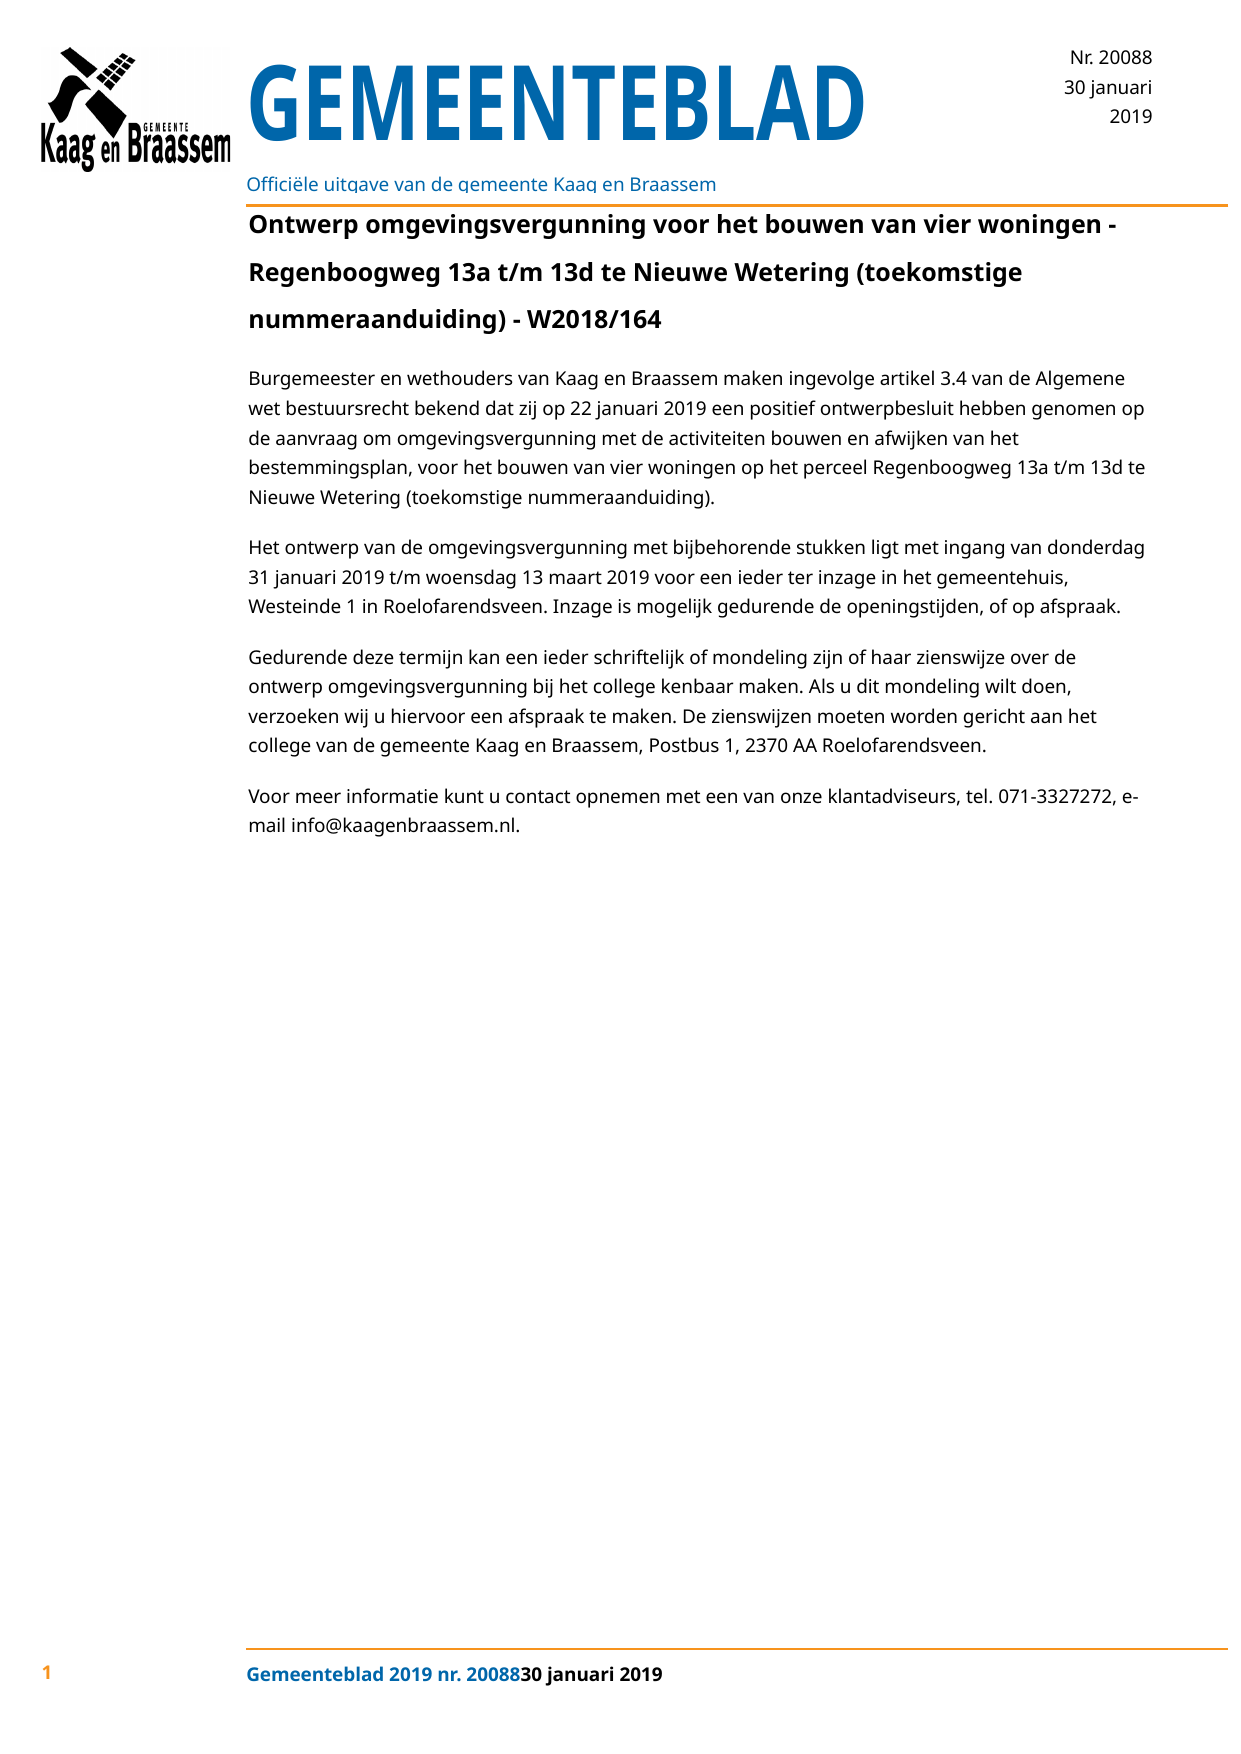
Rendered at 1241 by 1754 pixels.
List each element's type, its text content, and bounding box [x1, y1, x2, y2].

text Ontwerp omgevingsvergunning voor het bouwen van vier woningen - Regenboogweg 13a t/m 13d te Nieuwe Wetering (toekomstige nummeraanduiding) - W2018/164 [248, 207, 1152, 336]
text Het ontwerp van de omgevingsvergunning met bijbehorende stukken ligt met ingang van donderdag 31 januari 2019 t/m woensdag 13 maart 2019 voor een ieder ter inzage in het gemeentehuis, Westeinde 1 in Roelofarendsveen. Inzage is mogelijk gedurende de openingstijden, of op afspraak. [248, 534, 1152, 619]
text Voor meer informatie kunt u contact opnemen met een van onze klantadviseurs, tel. 071-3327272, e-mail info@kaagenbraassem.nl. [248, 783, 1152, 838]
text Gedurende deze termijn kan een ieder schriftelijk of mondeling zijn of haar zienswijze over de ontwerp omgevingsvergunning bij het college kenbaar maken. Als u dit mondeling wilt doen, verzoeken wij u hiervoor een afspraak te maken. De zienswijzen moeten worden gericht aan het college van de gemeente Kaag en Braassem, Postbus 1, 2370 AA Roelofarendsveen. [248, 644, 1152, 758]
text Burgemeester en wethouders van Kaag en Braassem maken ingevolge artikel 3.4 van de Algemene wet bestuursrecht bekend dat zij op 22 januari 2019 een positief ontwerpbesluit hebben genomen op de aanvraag om omgevingsvergunning met de activiteiten bouwen en afwijken van het bestemmingsplan, voor het bouwen van vier woningen op het perceel Regenboogweg 13a t/m 13d te Nieuwe Wetering (toekomstige nummeraanduiding). [248, 366, 1152, 509]
picture [41, 47, 231, 172]
